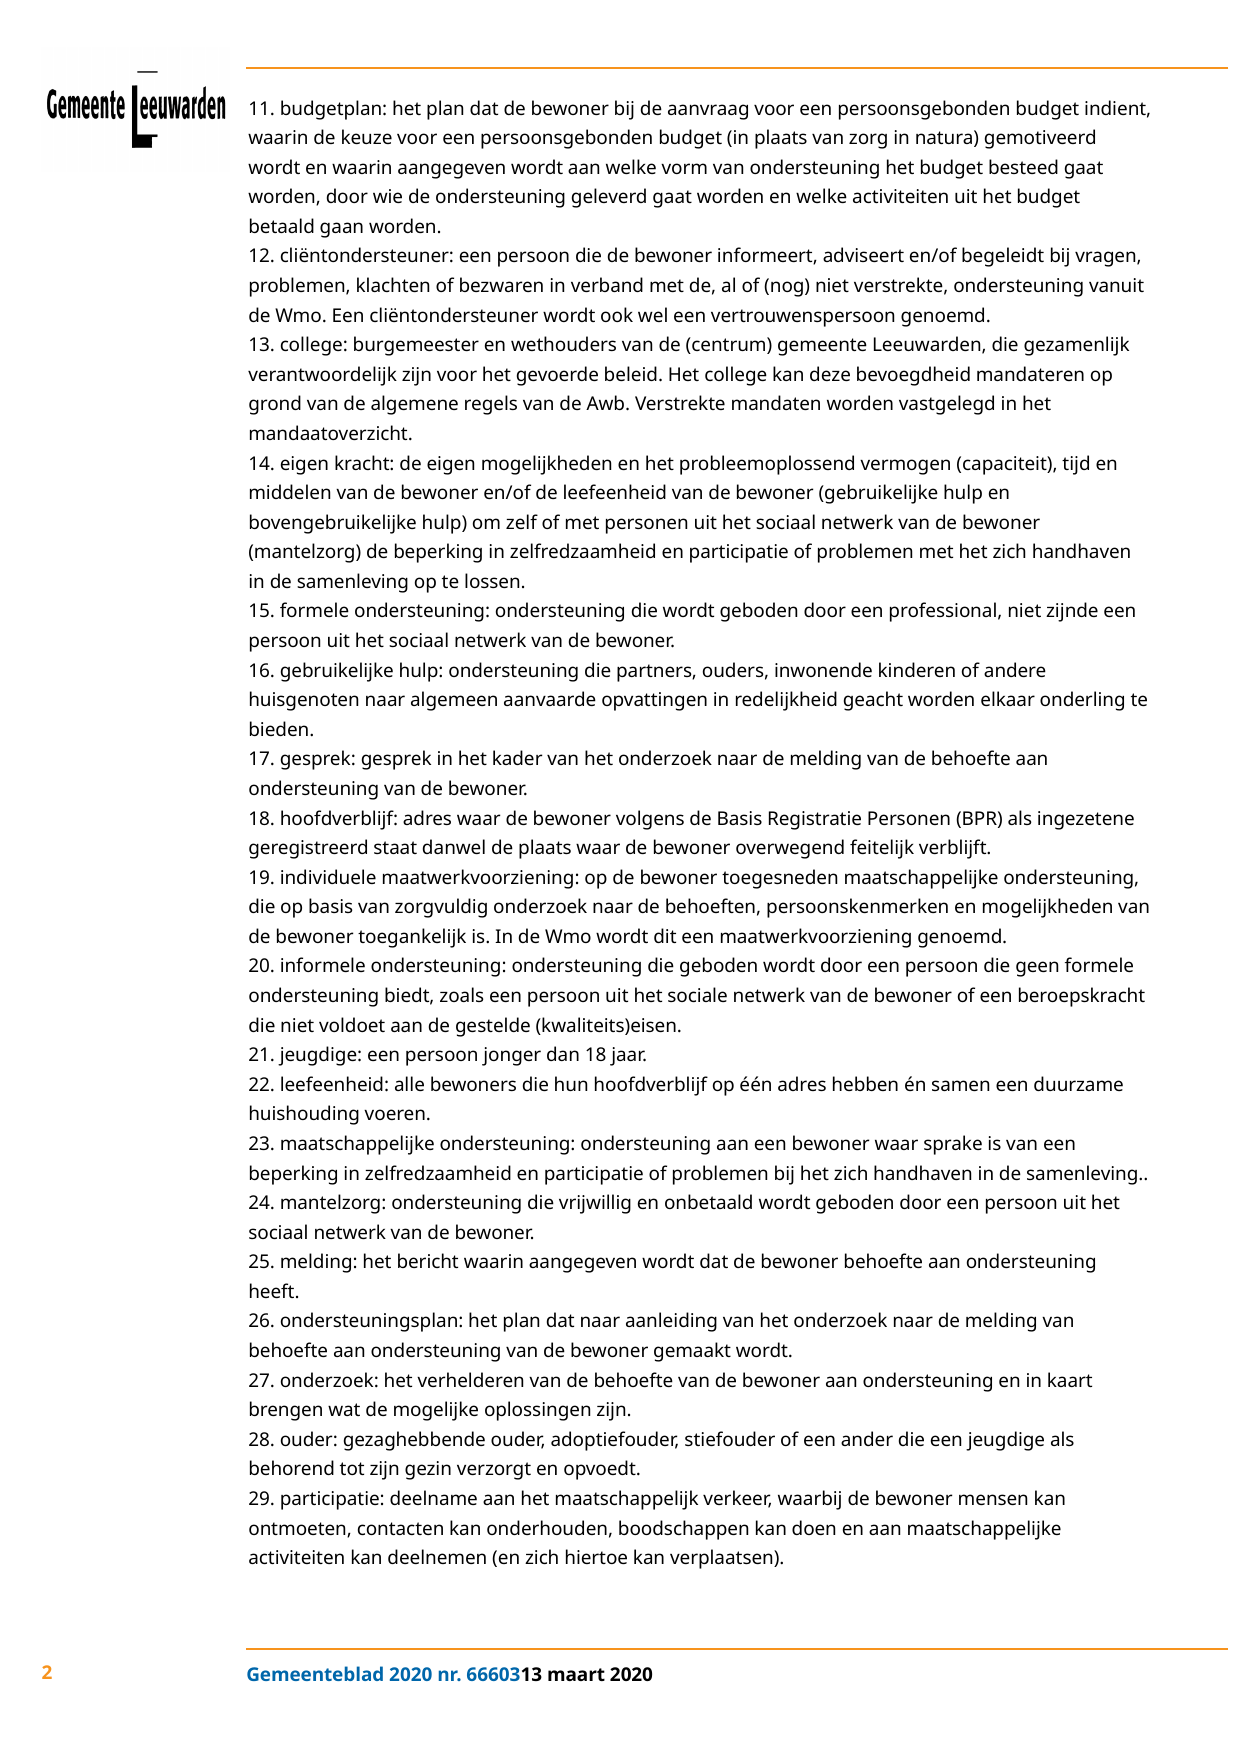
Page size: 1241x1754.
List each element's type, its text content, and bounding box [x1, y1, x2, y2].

text 23. maatschappelijke ondersteuning: ondersteuning aan een bewoner waar sprake is van een beperking in zelfredzaamheid en participatie of problemen bij het zich handhaven in de samenleving.. [248, 1130, 1152, 1186]
text 12. cliëntondersteuner: een persoon die de bewoner informeert, adviseert en/of begeleidt bij vragen, problemen, klachten of bezwaren in verband met de, al of (nog) niet verstrekte, ondersteuning vanuit de Wmo. Een cliëntondersteuner wordt ook wel een vertrouwenspersoon genoemd. [248, 243, 1152, 328]
text 18. hoofdverblijf: adres waar de bewoner volgens de Basis Registratie Personen (BPR) als ingezetene geregistreerd staat danwel de plaats waar de bewoner overwegend feitelijk verblijft. [248, 805, 1152, 860]
text 26. ondersteuningsplan: het plan dat naar aanleiding van het onderzoek naar de melding van behoefte aan ondersteuning van de bewoner gemaakt wordt. [248, 1308, 1152, 1363]
text 28. ouder: gezaghebbende ouder, adoptiefouder, stiefouder of een ander die een jeugdige als behorend tot zijn gezin verzorgt en opvoedt. [248, 1426, 1152, 1481]
text 16. gebruikelijke hulp: ondersteuning die partners, ouders, inwonende kinderen of andere huisgenoten naar algemeen aanvaarde opvattingen in redelijkheid geacht worden elkaar onderling te bieden. [248, 657, 1152, 742]
text 11. budgetplan: het plan dat de bewoner bij de aanvraag voor een persoonsgebonden budget indient, waarin de keuze voor een persoonsgebonden budget (in plaats van zorg in natura) gemotiveerd wordt en waarin aangegeven wordt aan welke vorm van ondersteuning het budget besteed gaat worden, door wie de ondersteuning geleverd gaat worden en welke activiteiten uit het budget betaald gaan worden. [248, 95, 1152, 239]
text 25. melding: het bericht waarin aangegeven wordt dat de bewoner behoefte aan ondersteuning heeft. [248, 1248, 1152, 1304]
text 29. participatie: deelname aan het maatschappelijk verkeer, waarbij de bewoner mensen kan ontmoeten, contacten kan onderhouden, boodschappen kan doen en aan maatschappelijke activiteiten kan deelnemen (en zich hiertoe kan verplaatsen). [248, 1485, 1152, 1570]
text 17. gesprek: gesprek in het kader van het onderzoek naar de melding van de behoefte aan ondersteuning van de bewoner. [248, 746, 1152, 801]
text 21. jeugdige: een persoon jonger dan 18 jaar. [248, 1041, 1152, 1067]
text 20. informele ondersteuning: ondersteuning die geboden wordt door een persoon die geen formele ondersteuning biedt, zoals een persoon uit het sociale netwerk van de bewoner of een beroepskracht die niet voldoet aan de gestelde (kwaliteits)eisen. [248, 953, 1152, 1038]
text 19. individuele maatwerkvoorziening: op de bewoner toegesneden maatschappelijke ondersteuning, die op basis van zorgvuldig onderzoek naar de behoeften, persoonskenmerken en mogelijkheden van de bewoner toegankelijk is. In de Wmo wordt dit een maatwerkvoorziening genoemd. [248, 864, 1152, 949]
text 24. mantelzorg: ondersteuning die vrijwillig en onbetaald wordt geboden door een persoon uit het sociaal netwerk van de bewoner. [248, 1189, 1152, 1245]
picture [41, 47, 231, 172]
text 27. onderzoek: het verhelderen van de behoefte van de bewoner aan ondersteuning en in kaart brengen wat de mogelijke oplossingen zijn. [248, 1367, 1152, 1422]
text 22. leefeenheid: alle bewoners die hun hoofdverblijf op één adres hebben én samen een duurzame huishouding voeren. [248, 1071, 1152, 1126]
text 14. eigen kracht: de eigen mogelijkheden en het probleemoplossend vermogen (capaciteit), tijd en middelen van de bewoner en/of de leefeenheid van de bewoner (gebruikelijke hulp en bovengebruikelijke hulp) om zelf of met personen uit het sociaal netwerk van de bewoner (mantelzorg) de beperking in zelfredzaamheid en participatie of problemen met het zich handhaven in de samenleving op te lossen. [248, 450, 1152, 594]
text 15. formele ondersteuning: ondersteuning die wordt geboden door een professional, niet zijnde een persoon uit het sociaal netwerk van de bewoner. [248, 598, 1152, 653]
text 13. college: burgemeester en wethouders van de (centrum) gemeente Leeuwarden, die gezamenlijk verantwoordelijk zijn voor het gevoerde beleid. Het college kan deze bevoegdheid mandateren op grond van de algemene regels van de Awb. Verstrekte mandaten worden vastgelegd in het mandaatoverzicht. [248, 331, 1152, 446]
